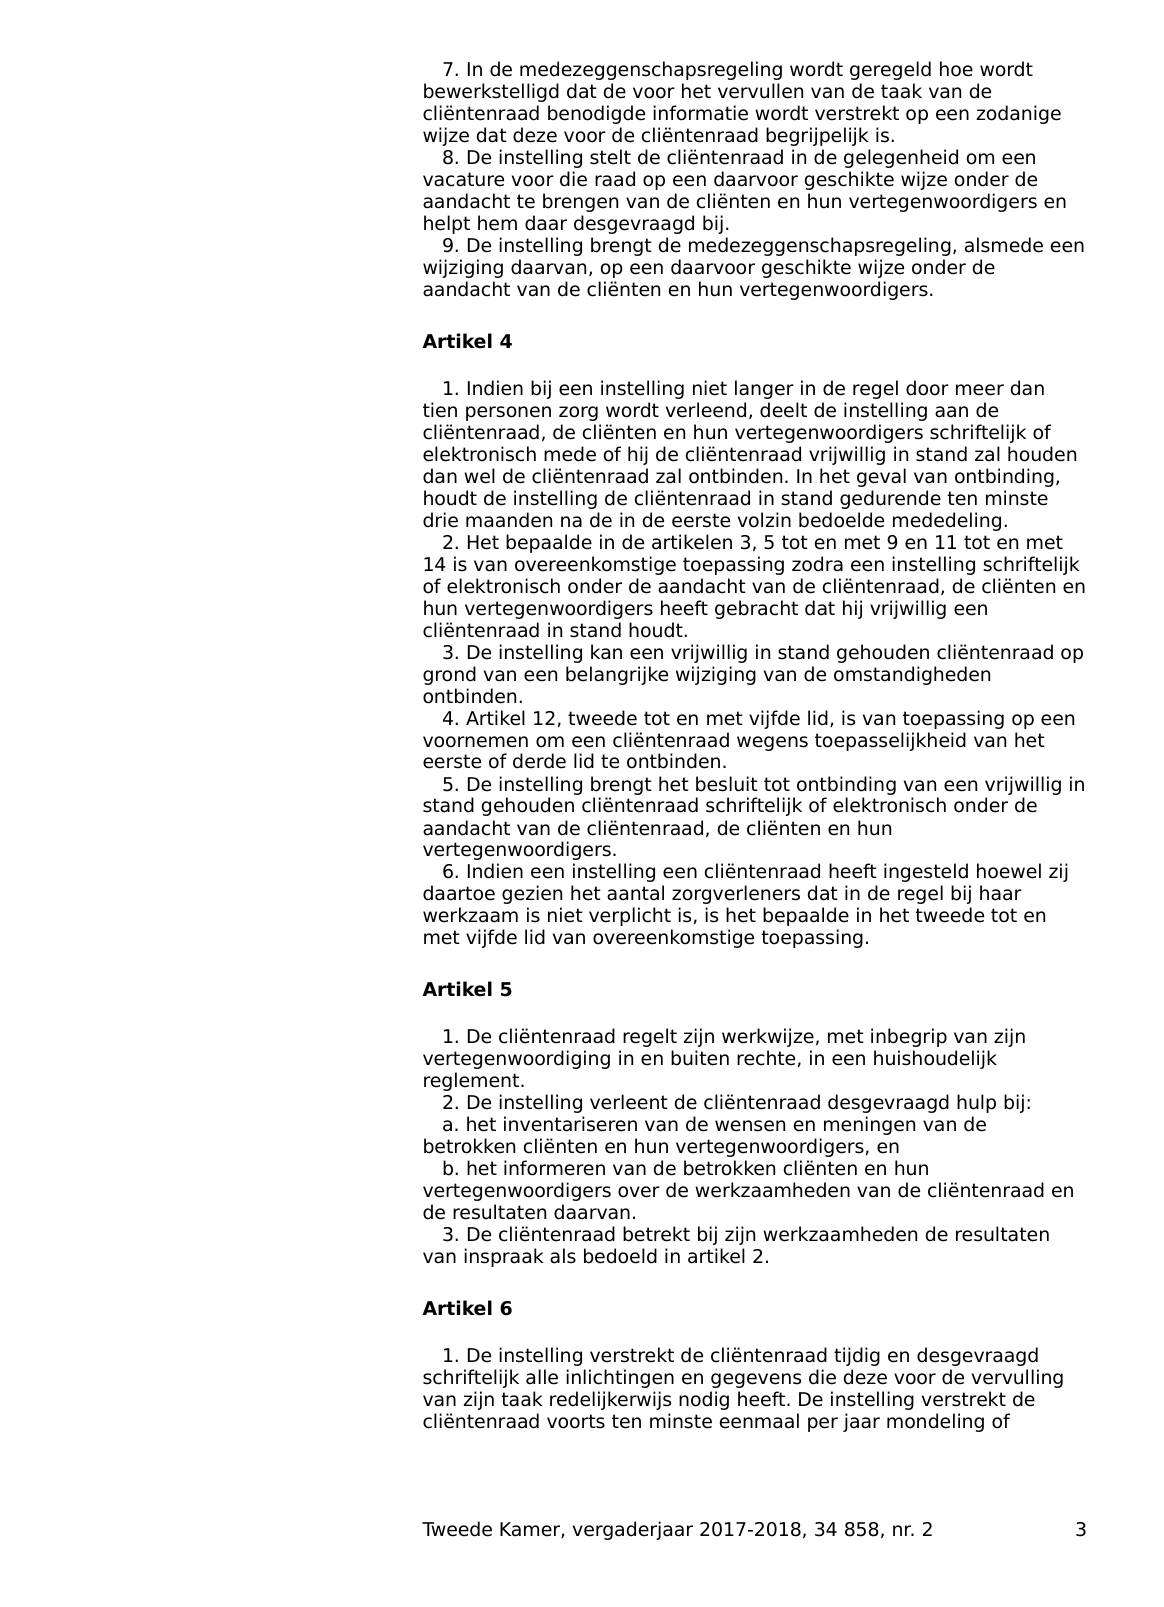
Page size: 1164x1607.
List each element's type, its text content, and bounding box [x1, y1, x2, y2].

text b. het informeren van de betrokken cliënten en hun vertegenwoordigers over de werkzaamheden van de cliëntenraad en de resultaten daarvan. [422, 1158, 1087, 1224]
text 1. De instelling verstrekt de cliëntenraad tijdig en desgevraagd schriftelijk alle inlichtingen en gegevens die deze voor de vervulling van zijn taak redelijkerwijs nodig heeft. De instelling verstrekt de cliëntenraad voorts ten minste eenmaal per jaar mondeling of [422, 1345, 1087, 1433]
subtitle Artikel 4 [422, 331, 1087, 353]
subtitle Artikel 6 [422, 1298, 1087, 1320]
text 2. Het bepaalde in de artikelen 3, 5 tot en met 9 en 11 tot en met 14 is van overeenkomstige toepassing zodra een instelling schriftelijk of elektronisch onder de aandacht van de cliëntenraad, de cliënten en hun vertegenwoordigers heeft gebracht dat hij vrijwillig een cliëntenraad in stand houdt. [422, 532, 1087, 642]
text 8. De instelling stelt de cliëntenraad in de gelegenheid om een vacature voor die raad op een daarvoor geschikte wijze onder de aandacht te brengen van de cliënten en hun vertegenwoordigers en helpt hem daar desgevraagd bij. [422, 147, 1087, 235]
text 3. De instelling kan een vrijwillig in stand gehouden cliëntenraad op grond van een belangrijke wijziging van de omstandigheden ontbinden. [422, 642, 1087, 707]
text 9. De instelling brengt de medezeggenschapsregeling, alsmede een wijziging daarvan, op een daarvoor geschikte wijze onder de aandacht van de cliënten en hun vertegenwoordigers. [422, 235, 1087, 301]
text 6. Indien een instelling een cliëntenraad heeft ingesteld hoewel zij daartoe gezien het aantal zorgverleners dat in de regel bij haar werkzaam is niet verplicht is, is het bepaalde in het tweede tot en met vijfde lid van overeenkomstige toepassing. [422, 861, 1087, 949]
text 1. Indien bij een instelling niet langer in de regel door meer dan tien personen zorg wordt verleend, deelt de instelling aan de cliëntenraad, de cliënten en hun vertegenwoordigers schriftelijk of elektronisch mede of hij de cliëntenraad vrijwillig in stand zal houden dan wel de cliëntenraad zal ontbinden. In het geval van ontbinding, houdt de instelling de cliëntenraad in stand gedurende ten minste drie maanden na de in de eerste volzin bedoelde mededeling. [422, 378, 1087, 532]
text 5. De instelling brengt het besluit tot ontbinding van een vrijwillig in stand gehouden cliëntenraad schriftelijk of elektronisch onder de aandacht van de cliëntenraad, de cliënten en hun vertegenwoordigers. [422, 773, 1087, 861]
text 7. In de medezeggenschapsregeling wordt geregeld hoe wordt bewerkstelligd dat de voor het vervullen van de taak van de cliëntenraad benodigde informatie wordt verstrekt op een zodanige wijze dat deze voor de cliëntenraad begrijpelijk is. [422, 59, 1087, 147]
text a. het inventariseren van de wensen en meningen van de betrokken cliënten en hun vertegenwoordigers, en [422, 1114, 1087, 1158]
text 2. De instelling verleent de cliëntenraad desgevraagd hulp bij: [422, 1092, 1087, 1114]
text 4. Artikel 12, tweede tot en met vijfde lid, is van toepassing op een voornemen om een cliëntenraad wegens toepasselijkheid van het eerste of derde lid te ontbinden. [422, 707, 1087, 773]
subtitle Artikel 5 [422, 979, 1087, 1001]
text 3. De cliëntenraad betrekt bij zijn werkzaamheden de resultaten van inspraak als bedoeld in artikel 2. [422, 1224, 1087, 1268]
text 1. De cliëntenraad regelt zijn werkwijze, met inbegrip van zijn vertegenwoordiging in en buiten rechte, in een huishoudelijk reglement. [422, 1026, 1087, 1092]
